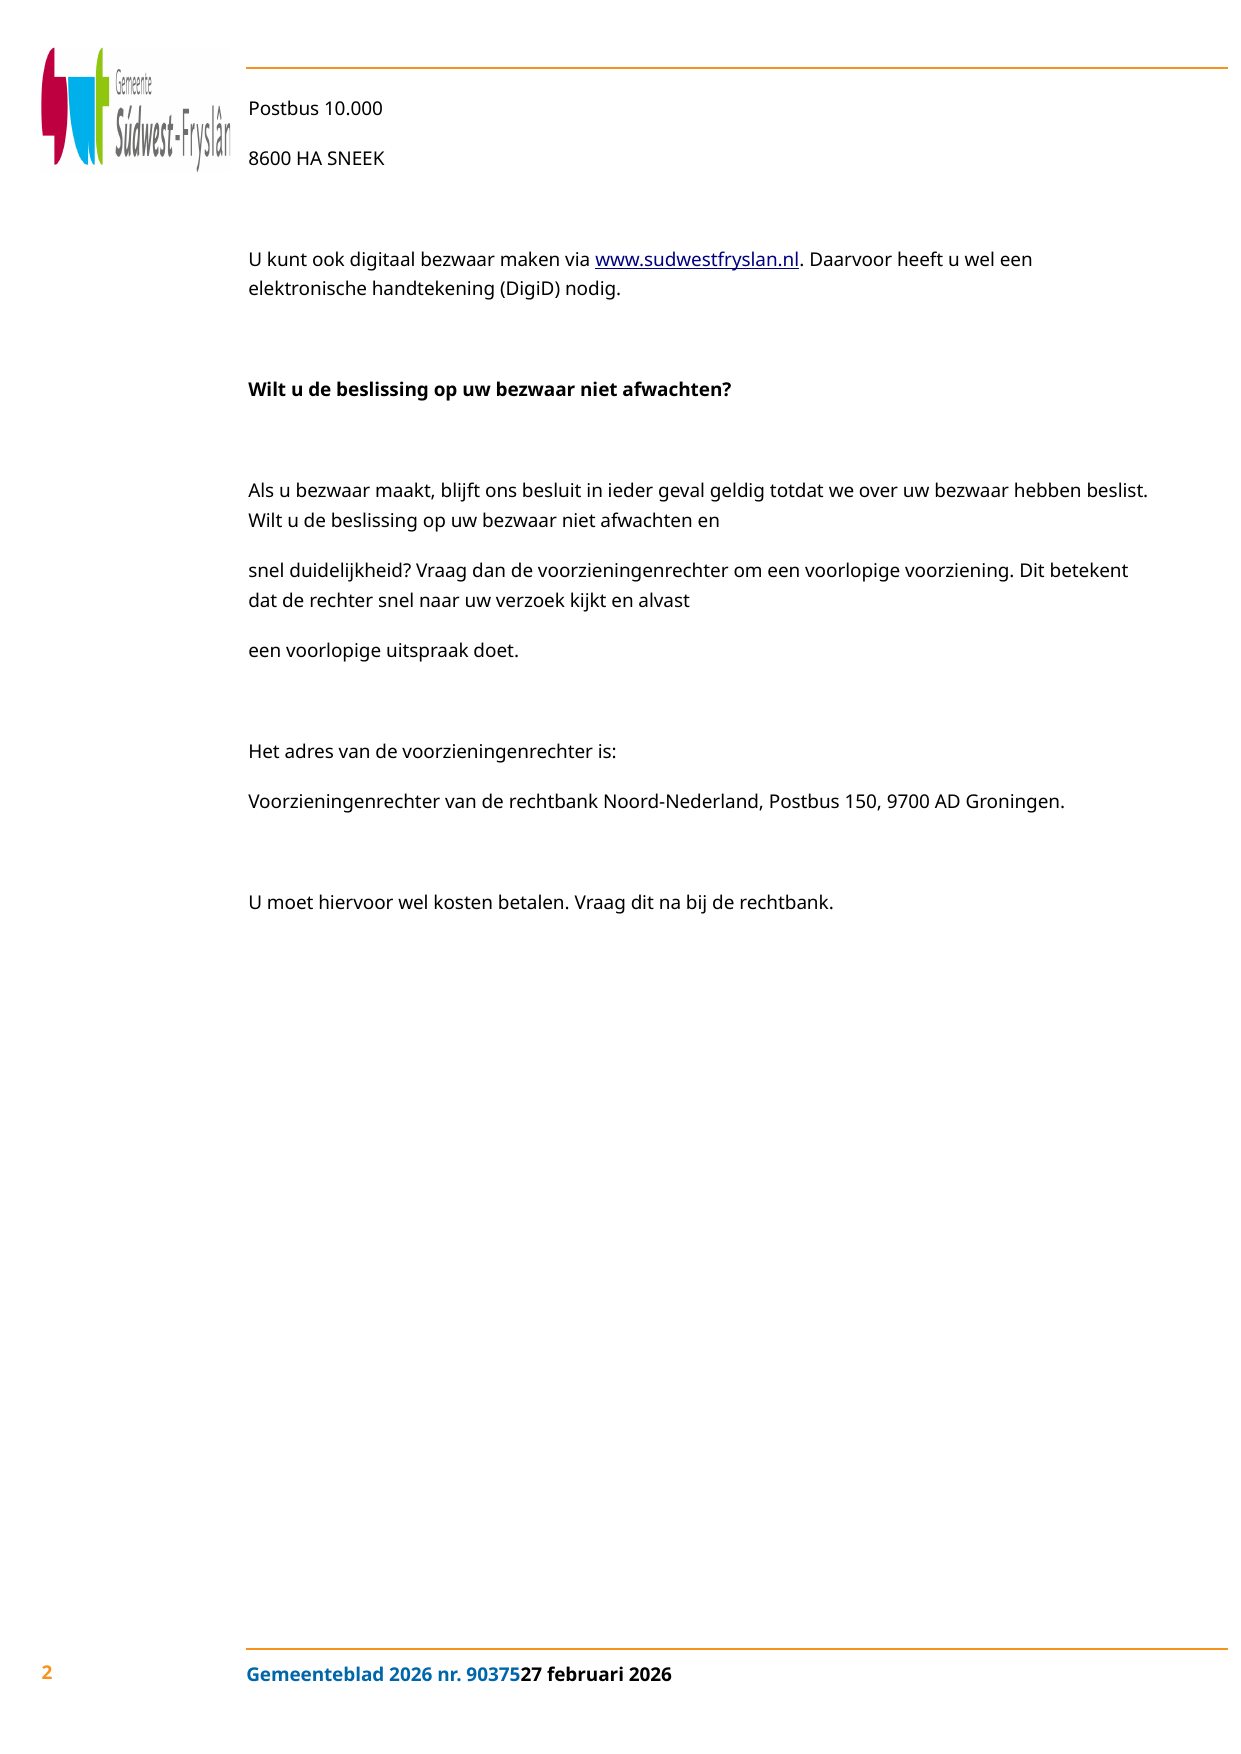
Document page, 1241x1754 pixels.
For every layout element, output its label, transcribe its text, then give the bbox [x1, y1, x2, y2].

text Voorzieningenrechter van de rechtbank Noord-Nederland, Postbus 150, 9700 AD Groningen. [248, 788, 1152, 814]
text snel duidelijkheid? Vraag dan de voorzieningenrechter om een voorlopige voorziening. Dit betekent dat de rechter snel naar uw verzoek kijkt en alvast [248, 557, 1152, 613]
text Het adres van de voorzieningenrechter is: [248, 738, 1152, 764]
text U moet hiervoor wel kosten betalen. Vraag dit na bij de rechtbank. [248, 889, 1152, 915]
text U kunt ook digitaal bezwaar maken via www.sudwestfryslan.nl. Daarvoor heeft u wel een elektronische handtekening (DigiD) nodig. [248, 246, 1152, 301]
picture [41, 47, 231, 172]
text Als u bezwaar maakt, blijft ons besluit in ieder geval geldig totdat we over uw bezwaar hebben beslist. Wilt u de beslissing op uw bezwaar niet afwachten en [248, 477, 1152, 533]
text 8600 HA SNEEK [248, 145, 1152, 171]
text een voorlopige uitspraak doet. [248, 637, 1152, 663]
text Wilt u de beslissing op uw bezwaar niet afwachten? [248, 376, 1152, 402]
text Postbus 10.000 [248, 95, 1152, 121]
